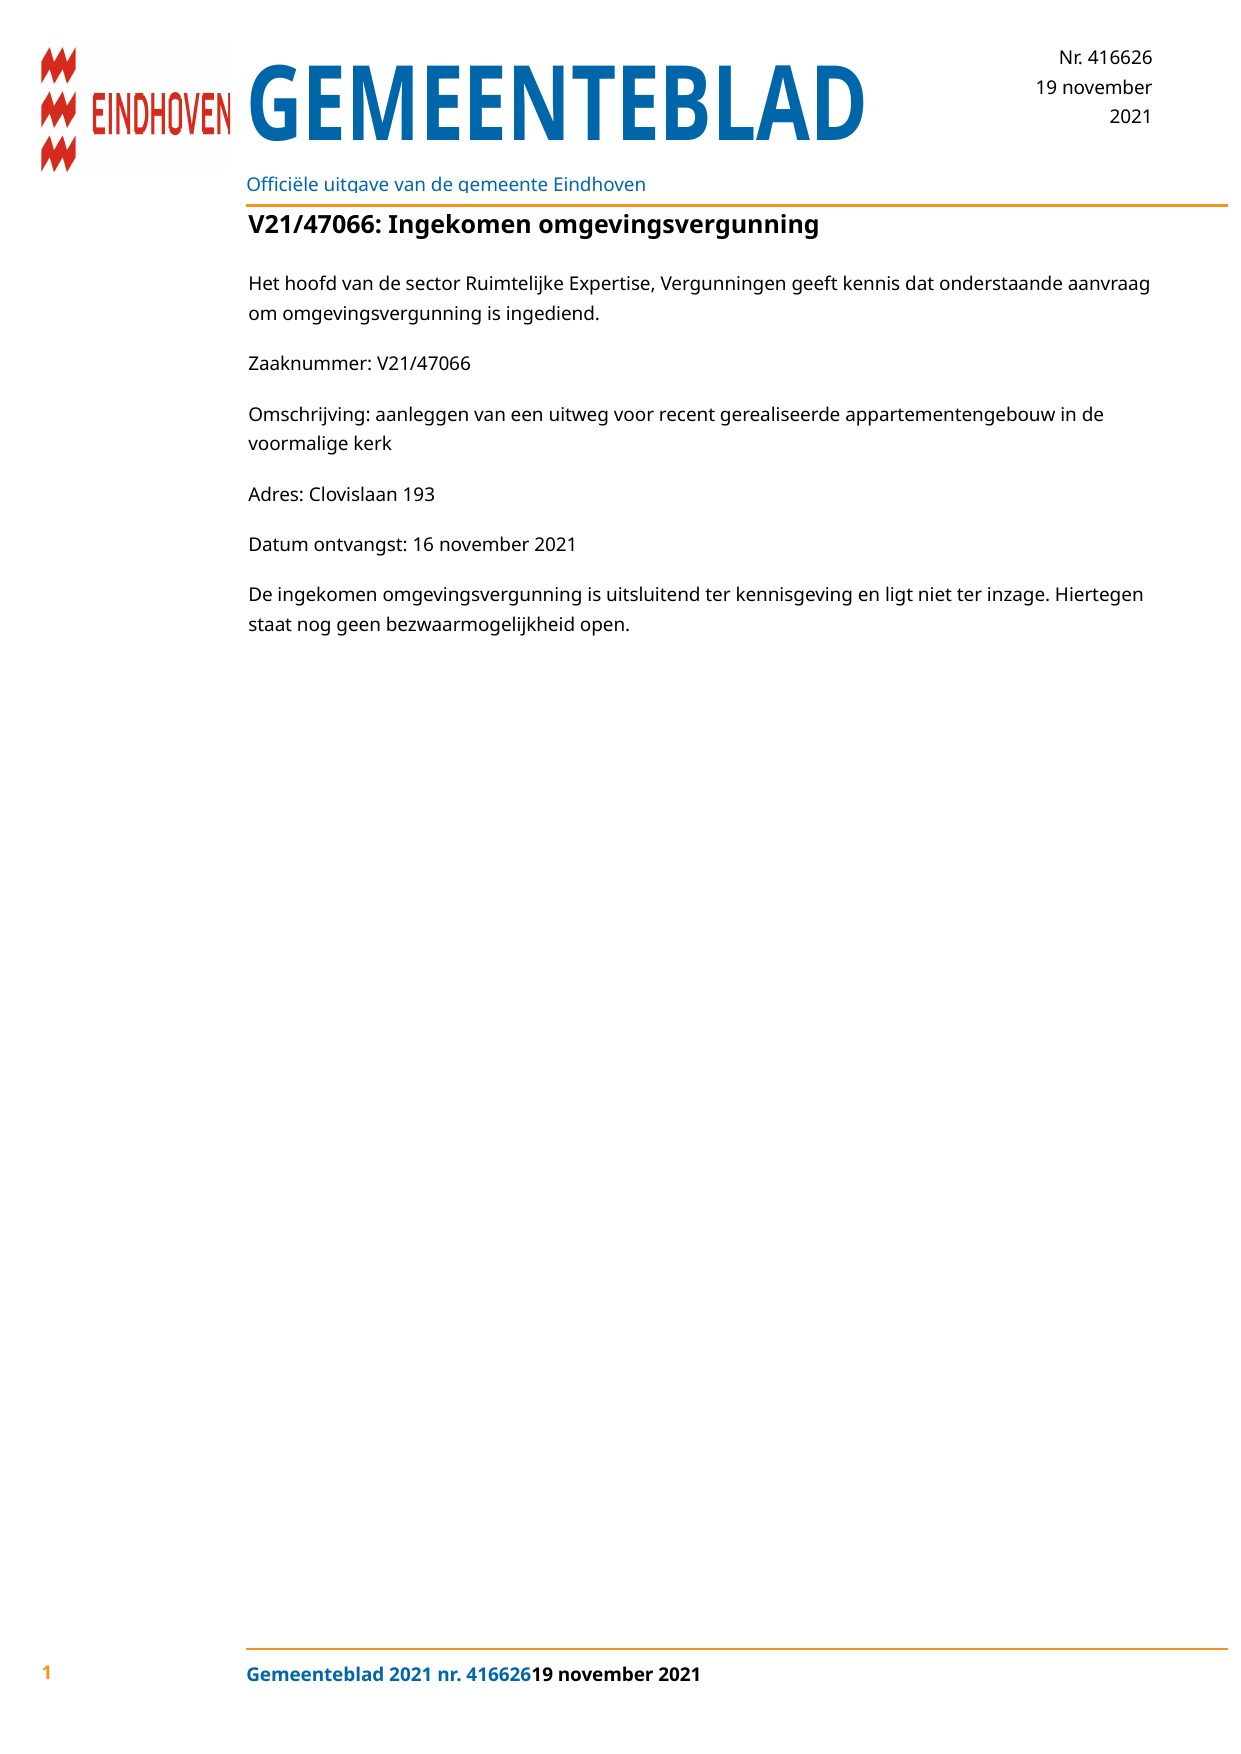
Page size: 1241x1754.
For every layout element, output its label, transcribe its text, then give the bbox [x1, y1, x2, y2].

text Omschrijving: aanleggen van een uitweg voor recent gerealiseerde appartementengebouw in de voormalige kerk [248, 401, 1152, 456]
text V21/47066: Ingekomen omgevingsvergunning [248, 207, 1152, 241]
picture [41, 47, 231, 172]
text Het hoofd van de sector Ruimtelijke Expertise, Vergunningen geeft kennis dat onderstaande aanvraag om omgevingsvergunning is ingediend. [248, 270, 1152, 326]
text Zaaknummer: V21/47066 [248, 350, 1152, 376]
text Adres: Clovislaan 193 [248, 481, 1152, 506]
text Datum ontvangst: 16 november 2021 [248, 531, 1152, 557]
text De ingekomen omgevingsvergunning is uitsluitend ter kennisgeving en ligt niet ter inzage. Hiertegen staat nog geen bezwaarmogelijkheid open. [248, 582, 1152, 637]
